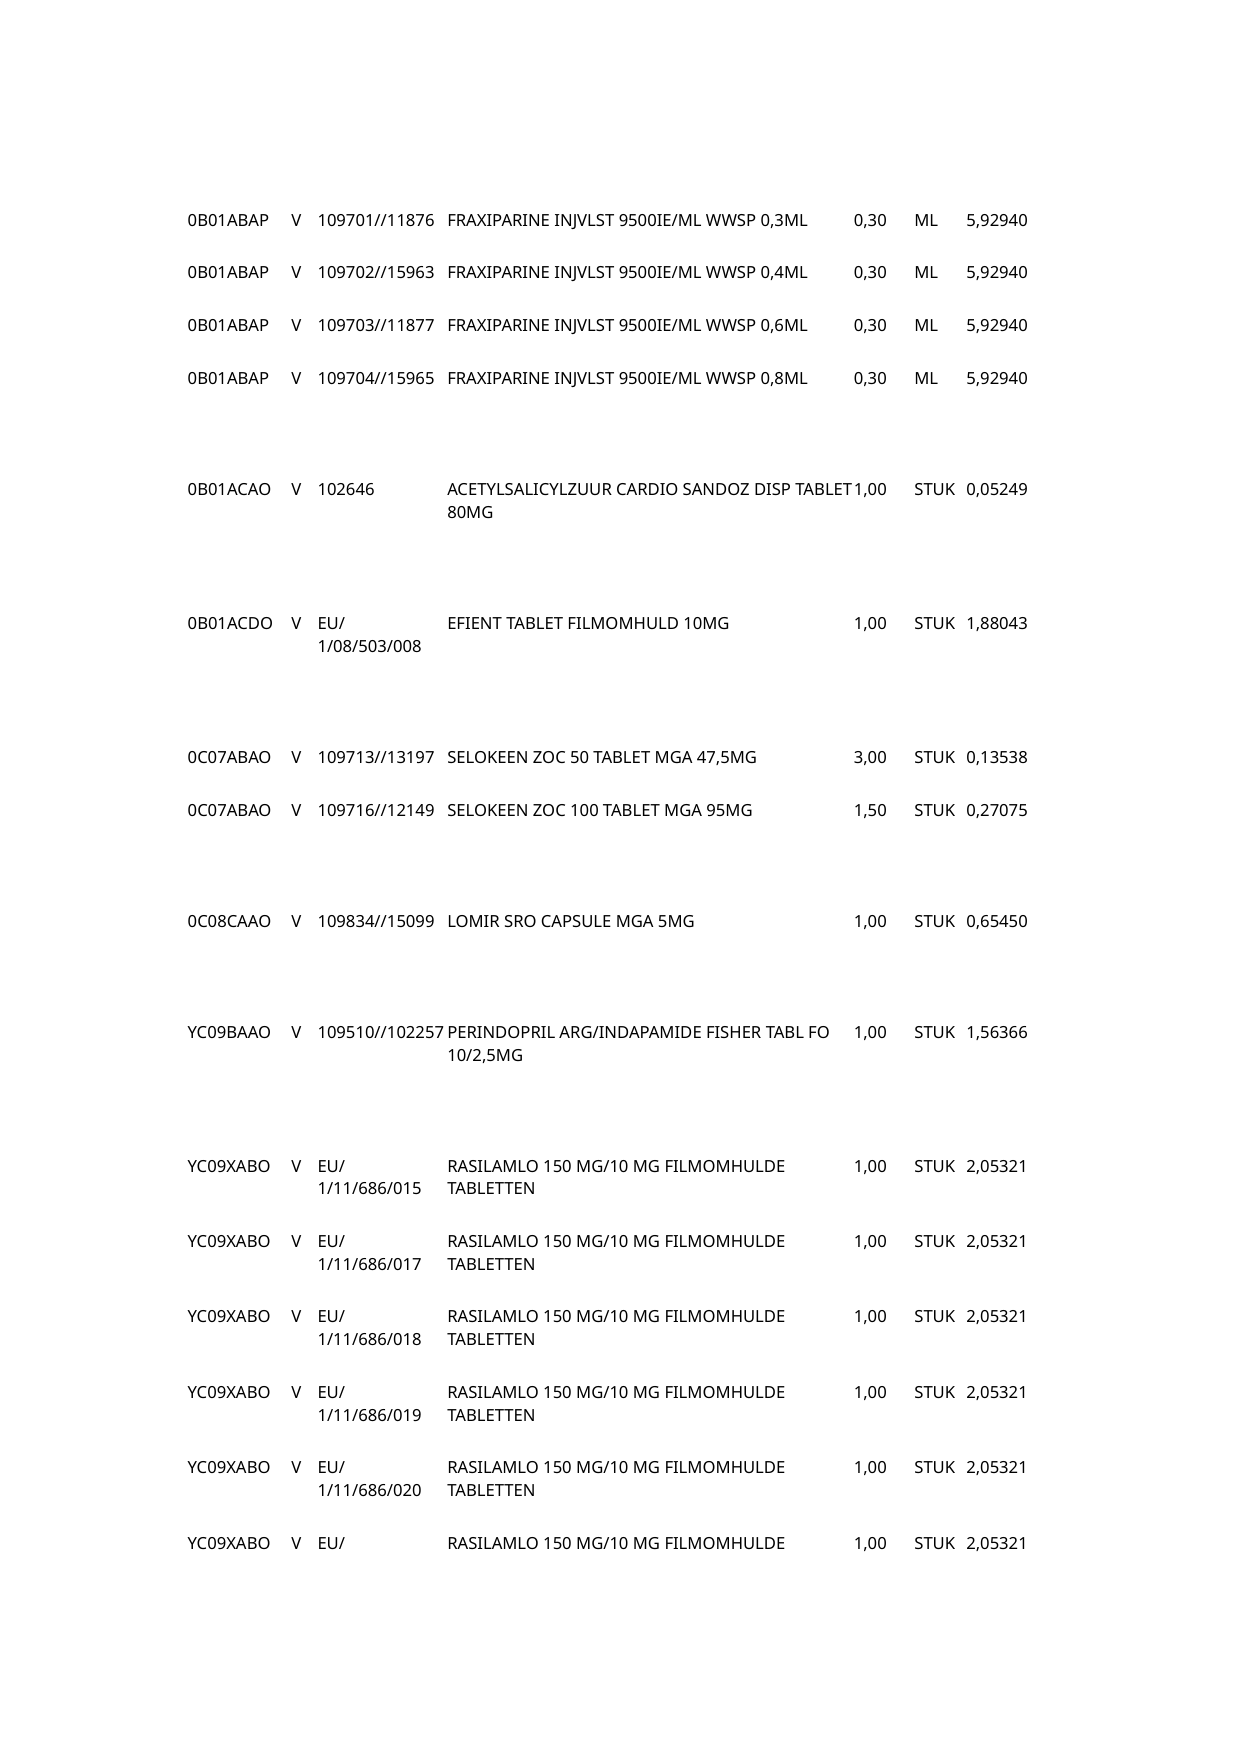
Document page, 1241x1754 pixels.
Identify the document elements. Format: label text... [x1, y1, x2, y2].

table_cell [914, 553, 966, 612]
table_cell FRAXIPARINE INJVLST 9500IE/ML WWSP 0,8ML [447, 367, 853, 419]
table_cell 0C07ABAO [188, 798, 291, 851]
table_cell RASILAMLO 150 MG/10 MG FILMOMHULDE TABLETTEN [447, 1154, 853, 1230]
table_cell V [291, 1154, 317, 1230]
table_cell 0,65450 [966, 909, 1053, 962]
table_cell 109510//102257 [317, 1020, 447, 1096]
table_cell 1,00 [854, 909, 914, 962]
table_cell FRAXIPARINE INJVLST 9500IE/ML WWSP 0,3ML [447, 209, 853, 261]
table_cell V [291, 612, 317, 687]
table_cell [854, 419, 914, 478]
table_cell ML [914, 314, 966, 367]
table_cell [188, 687, 291, 745]
table_cell 1,00 [854, 1305, 914, 1381]
table_cell V [291, 1230, 317, 1305]
table_cell STUK [914, 1230, 966, 1305]
table_cell 5,92940 [966, 209, 1053, 261]
table_cell 1,00 [854, 1531, 914, 1584]
table_cell 2,05321 [966, 1305, 1053, 1381]
table_cell 1,00 [854, 1230, 914, 1305]
table_cell 5,92940 [966, 367, 1053, 419]
table_cell [291, 962, 317, 1020]
table_cell V [291, 314, 317, 367]
table_cell [914, 851, 966, 909]
table_cell 0,30 [854, 261, 914, 314]
table_cell [447, 1096, 853, 1154]
table_cell YC09XABO [188, 1381, 291, 1456]
table_cell 1,00 [854, 478, 914, 553]
table_cell FRAXIPARINE INJVLST 9500IE/ML WWSP 0,4ML [447, 261, 853, 314]
table_cell V [291, 209, 317, 261]
table_cell 109702//15963 [317, 261, 447, 314]
table_cell 0C08CAAO [188, 909, 291, 962]
table_cell 0,30 [854, 209, 914, 261]
table_cell [317, 150, 447, 208]
table_cell [854, 962, 914, 1020]
table_cell [447, 553, 853, 612]
table_cell EU/1/11/686/018 [317, 1305, 447, 1381]
table_cell 0B01ABAP [188, 367, 291, 419]
table_cell V [291, 1305, 317, 1381]
table_cell 1,00 [854, 1381, 914, 1456]
table_cell [854, 150, 914, 208]
table_cell [914, 687, 966, 745]
table_cell STUK [914, 745, 966, 798]
table_cell RASILAMLO 150 MG/10 MG FILMOMHULDE TABLETTEN [447, 1456, 853, 1531]
table_cell 109701//11876 [317, 209, 447, 261]
table_cell STUK [914, 1381, 966, 1456]
table_cell 102646 [317, 478, 447, 553]
table_cell V [291, 1456, 317, 1531]
table_cell 0,30 [854, 367, 914, 419]
table_cell RASILAMLO 150 MG/10 MG FILMOMHULDE TABLETTEN [447, 1305, 853, 1381]
table_cell 0,13538 [966, 745, 1053, 798]
table_cell [854, 687, 914, 745]
table_cell [447, 962, 853, 1020]
table_cell 109834//15099 [317, 909, 447, 962]
table_cell V [291, 1020, 317, 1096]
table_cell [914, 1096, 966, 1154]
table_cell V [291, 798, 317, 851]
table_cell RASILAMLO 150 MG/10 MG FILMOMHULDE [447, 1531, 853, 1584]
table_cell 0C07ABAO [188, 745, 291, 798]
table_cell [966, 687, 1053, 745]
table_cell STUK [914, 1531, 966, 1584]
table_cell [447, 851, 853, 909]
table_cell ACETYLSALICYLZUUR CARDIO SANDOZ DISP TABLET 80MG [447, 478, 853, 553]
table_cell 1,00 [854, 612, 914, 687]
table_cell [317, 419, 447, 478]
table_cell EU/1/11/686/020 [317, 1456, 447, 1531]
table_cell [317, 553, 447, 612]
table_cell SELOKEEN ZOC 50 TABLET MGA 47,5MG [447, 745, 853, 798]
table_cell 109713//13197 [317, 745, 447, 798]
table_cell 0,05249 [966, 478, 1053, 553]
table_cell STUK [914, 798, 966, 851]
table_cell EFIENT TABLET FILMOMHULD 10MG [447, 612, 853, 687]
table_cell [317, 962, 447, 1020]
table_cell ML [914, 261, 966, 314]
table_cell RASILAMLO 150 MG/10 MG FILMOMHULDE TABLETTEN [447, 1230, 853, 1305]
table_cell STUK [914, 1305, 966, 1381]
table_cell 0B01ACAO [188, 478, 291, 553]
table_cell STUK [914, 1020, 966, 1096]
table_cell 1,88043 [966, 612, 1053, 687]
table_cell [447, 150, 853, 208]
table_cell 0B01ABAP [188, 314, 291, 367]
table_cell V [291, 1381, 317, 1456]
table_cell STUK [914, 478, 966, 553]
table_cell 2,05321 [966, 1531, 1053, 1584]
table_cell YC09XABO [188, 1154, 291, 1230]
table_cell [854, 553, 914, 612]
table_cell [291, 851, 317, 909]
table_cell 2,05321 [966, 1381, 1053, 1456]
table_cell STUK [914, 612, 966, 687]
table_cell 0,30 [854, 314, 914, 367]
table_cell RASILAMLO 150 MG/10 MG FILMOMHULDE TABLETTEN [447, 1381, 853, 1456]
table_cell [966, 553, 1053, 612]
table_cell [317, 851, 447, 909]
table_cell [914, 150, 966, 208]
table_cell STUK [914, 1154, 966, 1230]
table_cell PERINDOPRIL ARG/INDAPAMIDE FISHER TABL FO 10/2,5MG [447, 1020, 853, 1096]
table_cell [447, 419, 853, 478]
table_cell YC09BAAO [188, 1020, 291, 1096]
table_cell [854, 851, 914, 909]
table_cell YC09XABO [188, 1230, 291, 1305]
table_cell [854, 1096, 914, 1154]
table_cell 0B01ABAP [188, 261, 291, 314]
table_cell EU/1/11/686/017 [317, 1230, 447, 1305]
table_cell SELOKEEN ZOC 100 TABLET MGA 95MG [447, 798, 853, 851]
table_cell V [291, 909, 317, 962]
table_cell ML [914, 367, 966, 419]
table_cell 3,00 [854, 745, 914, 798]
table_cell STUK [914, 1456, 966, 1531]
table_cell 1,50 [854, 798, 914, 851]
table_cell [188, 1096, 291, 1154]
table_cell YC09XABO [188, 1456, 291, 1531]
table_cell [291, 553, 317, 612]
table_cell YC09XABO [188, 1305, 291, 1381]
table_cell 2,05321 [966, 1456, 1053, 1531]
table_cell FRAXIPARINE INJVLST 9500IE/ML WWSP 0,6ML [447, 314, 853, 367]
table_cell EU/1/11/686/019 [317, 1381, 447, 1456]
table_cell 1,56366 [966, 1020, 1053, 1096]
table_cell [291, 150, 317, 208]
table_cell [291, 1096, 317, 1154]
table_cell EU/1/11/686/015 [317, 1154, 447, 1230]
table_cell V [291, 1531, 317, 1584]
table_cell [966, 851, 1053, 909]
table_cell ML [914, 209, 966, 261]
table_cell [188, 150, 291, 208]
table_cell [914, 962, 966, 1020]
table_cell 5,92940 [966, 314, 1053, 367]
table_cell 109703//11877 [317, 314, 447, 367]
table_cell V [291, 745, 317, 798]
table_cell [966, 419, 1053, 478]
table_cell EU/1/08/503/008 [317, 612, 447, 687]
table_cell [291, 419, 317, 478]
table_cell 109704//15965 [317, 367, 447, 419]
table_cell [447, 687, 853, 745]
table_cell 2,05321 [966, 1230, 1053, 1305]
table_cell [966, 962, 1053, 1020]
table_cell [966, 150, 1053, 208]
table_cell 109716//12149 [317, 798, 447, 851]
table_cell [291, 687, 317, 745]
table_cell [188, 419, 291, 478]
table_cell V [291, 478, 317, 553]
table_cell YC09XABO [188, 1531, 291, 1584]
table_cell V [291, 261, 317, 314]
table_cell 1,00 [854, 1154, 914, 1230]
table_cell EU/ [317, 1531, 447, 1584]
table_cell 0B01ABAP [188, 209, 291, 261]
table_cell [317, 687, 447, 745]
table_cell 1,00 [854, 1020, 914, 1096]
table_cell 0B01ACDO [188, 612, 291, 687]
table_cell [188, 851, 291, 909]
table_cell [188, 553, 291, 612]
table_cell 0,27075 [966, 798, 1053, 851]
table_cell V [291, 367, 317, 419]
table_cell [914, 419, 966, 478]
table_cell STUK [914, 909, 966, 962]
table_cell 2,05321 [966, 1154, 1053, 1230]
table_cell [188, 962, 291, 1020]
table_cell [966, 1096, 1053, 1154]
table_cell LOMIR SRO CAPSULE MGA 5MG [447, 909, 853, 962]
table_cell 1,00 [854, 1456, 914, 1531]
table_cell 5,92940 [966, 261, 1053, 314]
table_cell [317, 1096, 447, 1154]
